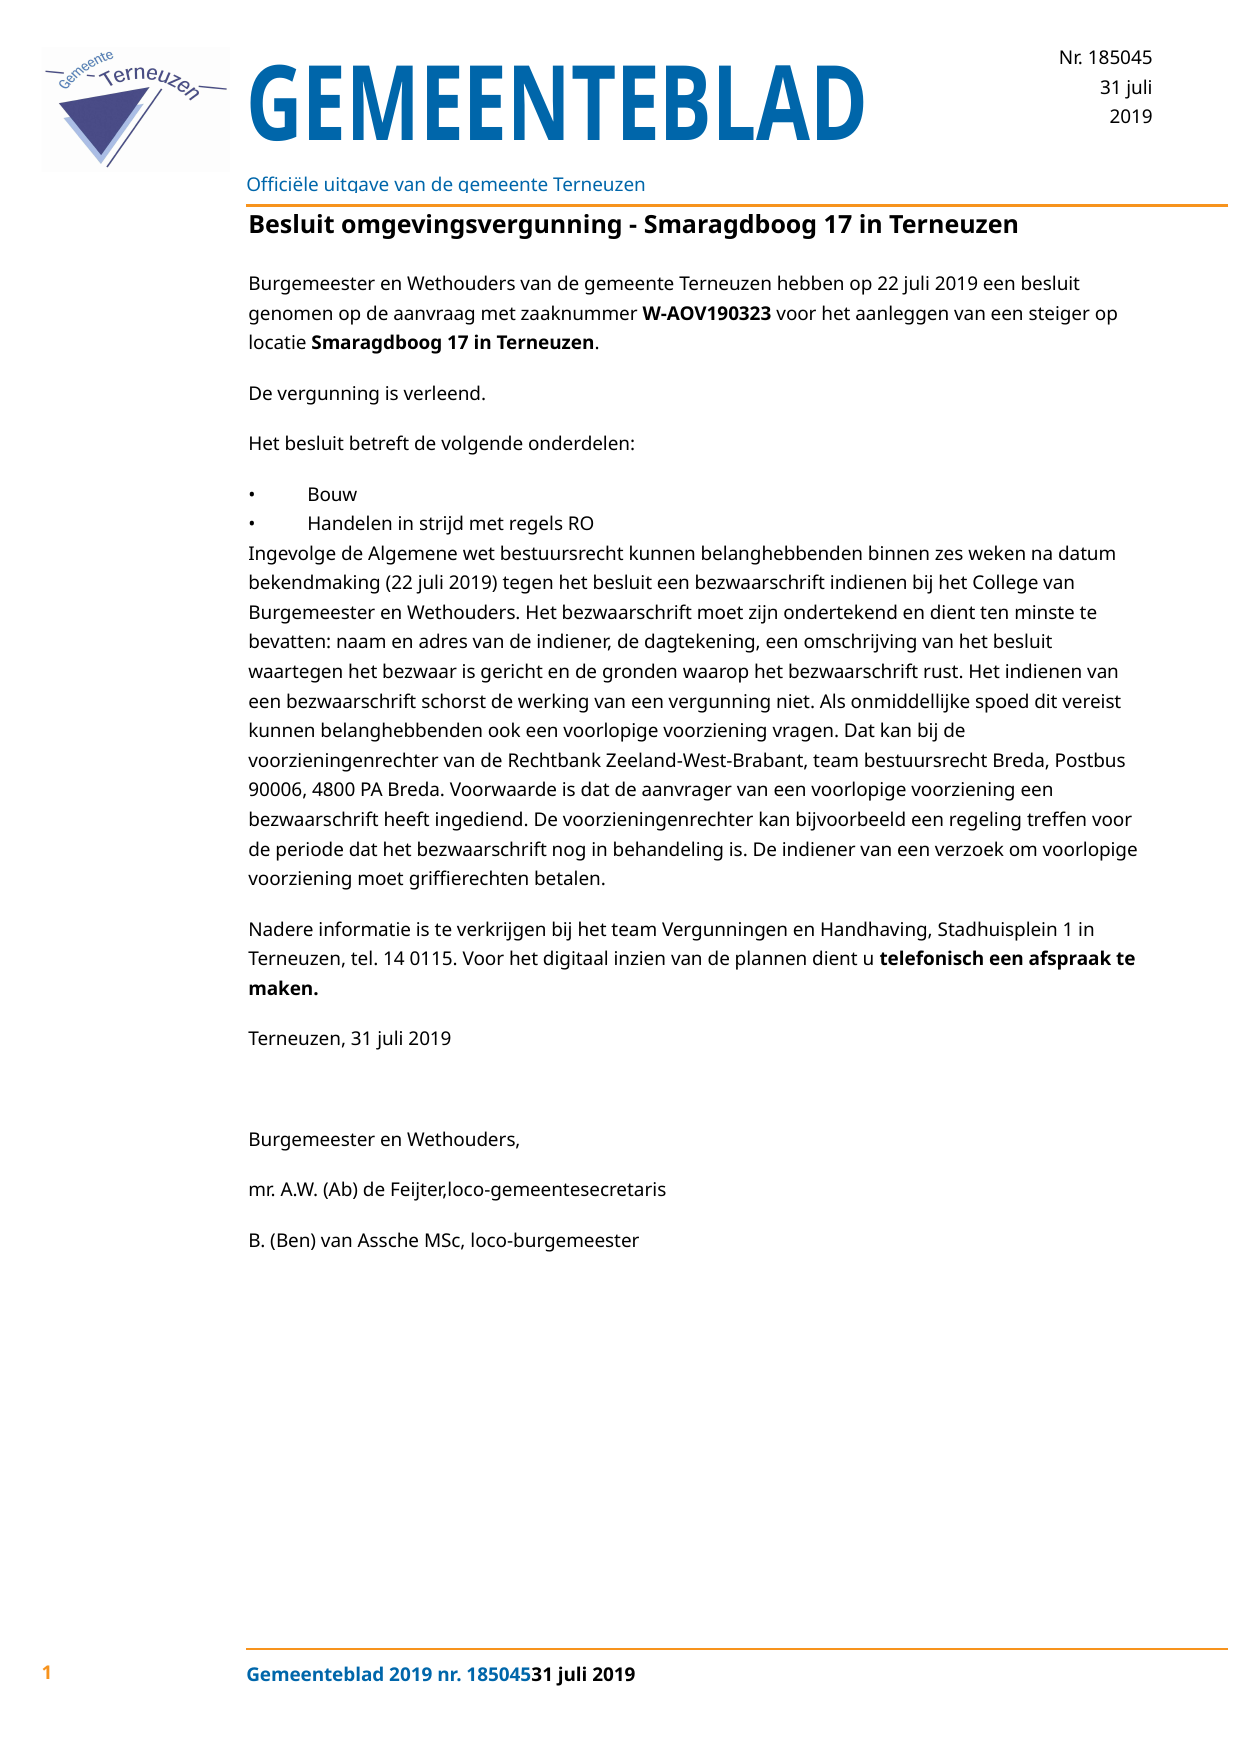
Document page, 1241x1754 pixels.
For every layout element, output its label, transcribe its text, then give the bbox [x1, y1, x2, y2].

text Het besluit betreft de volgende onderdelen: [248, 430, 1152, 456]
text Burgemeester en Wethouders van de gemeente Terneuzen hebben op 22 juli 2019 een besluit genomen op de aanvraag met zaaknummer W-AOV190323 voor het aanleggen van een steiger op locatie Smaragdboog 17 in Terneuzen. [248, 270, 1152, 355]
text Terneuzen, 31 juli 2019 [248, 1025, 1152, 1051]
text Besluit omgevingsvergunning - Smaragdboog 17 in Terneuzen [248, 207, 1152, 241]
text De vergunning is verleend. [248, 380, 1152, 406]
text B. (Ben) van Assche MSc, loco-burgemeester [248, 1227, 1152, 1253]
text Burgemeester en Wethouders, [248, 1126, 1152, 1152]
text Ingevolge de Algemene wet bestuursrecht kunnen belanghebbenden binnen zes weken na datum bekendmaking (22 juli 2019) tegen het besluit een bezwaarschrift indienen bij het College van Burgemeester en Wethouders. Het bezwaarschrift moet zijn ondertekend en dient ten minste te bevatten: naam en adres van de indiener, de dagtekening, een omschrijving van het besluit waartegen het bezwaar is gericht en de gronden waarop het bezwaarschrift rust. Het indienen van een bezwaarschrift schorst de werking van een vergunning niet. Als onmiddellijke spoed dit vereist kunnen belanghebbenden ook een voorlopige voorziening vragen. Dat kan bij de voorzieningenrechter van de Rechtbank Zeeland-West-Brabant, team bestuursrecht Breda, Postbus 90006, 4800 PA Breda. Voorwaarde is dat de aanvrager van een voorlopige voorziening een bezwaarschrift heeft ingediend. De voorzieningenrechter kan bijvoorbeeld een regeling treffen voor de periode dat het bezwaarschrift nog in behandeling is. De indiener van een verzoek om voorlopige voorziening moet griffierechten betalen. [248, 540, 1152, 891]
text Nadere informatie is te verkrijgen bij het team Vergunningen en Handhaving, Stadhuisplein 1 in Terneuzen, tel. 14 0115. Voor het digitaal inzien van de plannen dient u telefonisch een afspraak te maken. [248, 916, 1152, 1001]
picture [41, 47, 231, 172]
list Bouw [248, 481, 1152, 506]
list Handelen in strijd met regels RO [248, 510, 1152, 536]
text mr. A.W. (Ab) de Feijter,loco-gemeentesecretaris [248, 1177, 1152, 1202]
